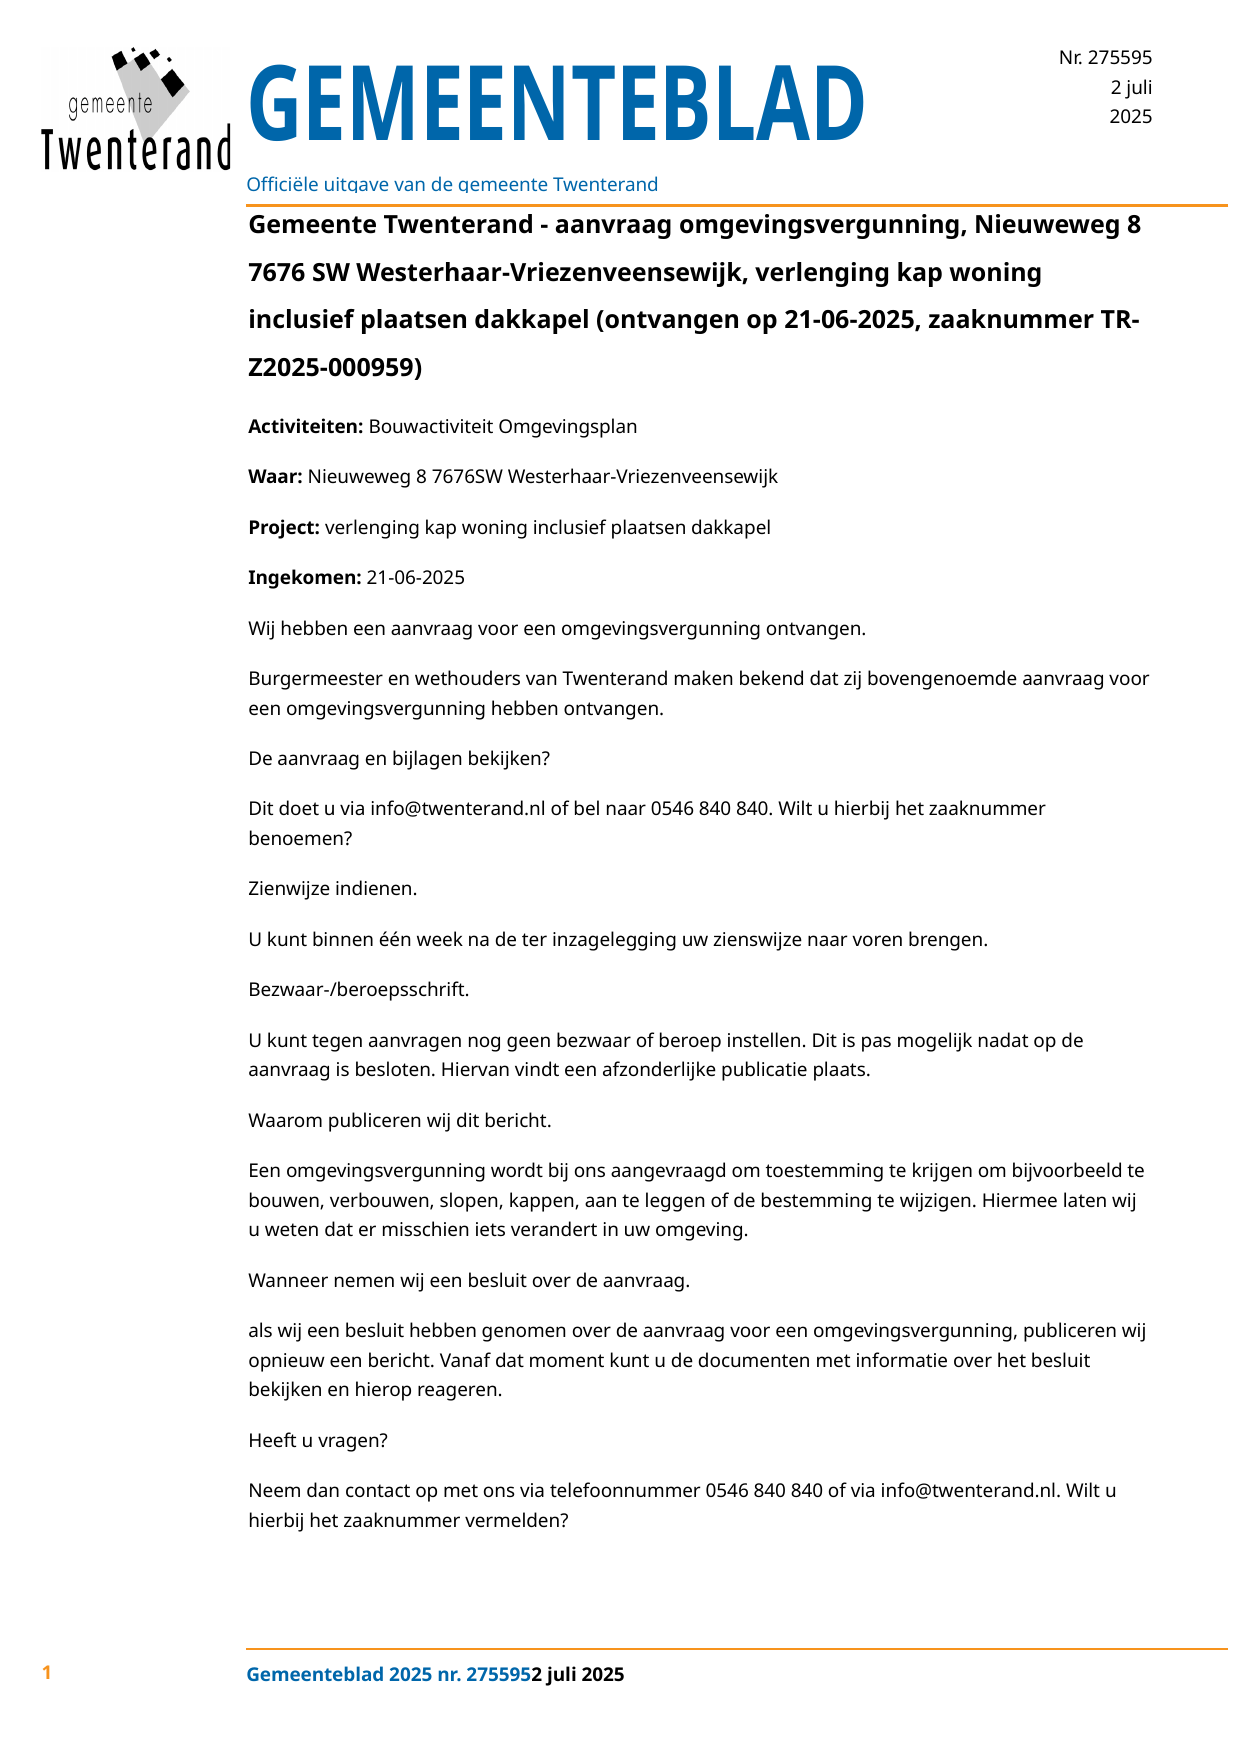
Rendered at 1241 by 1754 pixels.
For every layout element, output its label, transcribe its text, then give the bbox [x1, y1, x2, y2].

text U kunt binnen één week na de ter inzagelegging uw zienswijze naar voren brengen. [248, 926, 1152, 952]
text Wij hebben een aanvraag voor een omgevingsvergunning ontvangen. [248, 615, 1152, 641]
text Een omgevingsvergunning wordt bij ons aangevraagd om toestemming te krijgen om bijvoorbeeld te bouwen, verbouwen, slopen, kappen, aan te leggen of de bestemming te wijzigen. Hiermee laten wij u weten dat er misschien iets verandert in uw omgeving. [248, 1157, 1152, 1242]
text Zienwijze indienen. [248, 876, 1152, 901]
text Heeft u vragen? [248, 1427, 1152, 1453]
text Dit doet u via info@twenterand.nl of bel naar 0546 840 840. Wilt u hierbij het zaaknummer benoemen? [248, 796, 1152, 851]
picture [41, 47, 231, 172]
text Waarom publiceren wij dit bericht. [248, 1107, 1152, 1133]
text Bezwaar-/beroepsschrift. [248, 976, 1152, 1002]
text Activiteiten: Bouwactiviteit Omgevingsplan [248, 413, 1152, 439]
text Burgermeester en wethouders van Twenterand maken bekend dat zij bovengenoemde aanvraag voor een omgevingsvergunning hebben ontvangen. [248, 665, 1152, 721]
text U kunt tegen aanvragen nog geen bezwaar of beroep instellen. Dit is pas mogelijk nadat op de aanvraag is besloten. Hiervan vindt een afzonderlijke publicatie plaats. [248, 1027, 1152, 1082]
text Gemeente Twenterand - aanvraag omgevingsvergunning, Nieuweweg 8 7676 SW Westerhaar-Vriezenveensewijk, verlenging kap woning inclusief plaatsen dakkapel (ontvangen op 21-06-2025, zaaknummer TR-Z2025-000959) [248, 207, 1152, 384]
text Neem dan contact op met ons via telefoonnummer 0546 840 840 of via info@twenterand.nl. Wilt u hierbij het zaaknummer vermelden? [248, 1477, 1152, 1533]
text Ingekomen: 21-06-2025 [248, 564, 1152, 590]
text als wij een besluit hebben genomen over de aanvraag voor een omgevingsvergunning, publiceren wij opnieuw een bericht. Vanaf dat moment kunt u de documenten met informatie over het besluit bekijken en hierop reageren. [248, 1317, 1152, 1402]
text Waar: Nieuweweg 8 7676SW Westerhaar-Vriezenveensewijk [248, 463, 1152, 489]
text Project: verlenging kap woning inclusief plaatsen dakkapel [248, 514, 1152, 540]
text De aanvraag en bijlagen bekijken? [248, 745, 1152, 771]
text Wanneer nemen wij een besluit over de aanvraag. [248, 1267, 1152, 1293]
